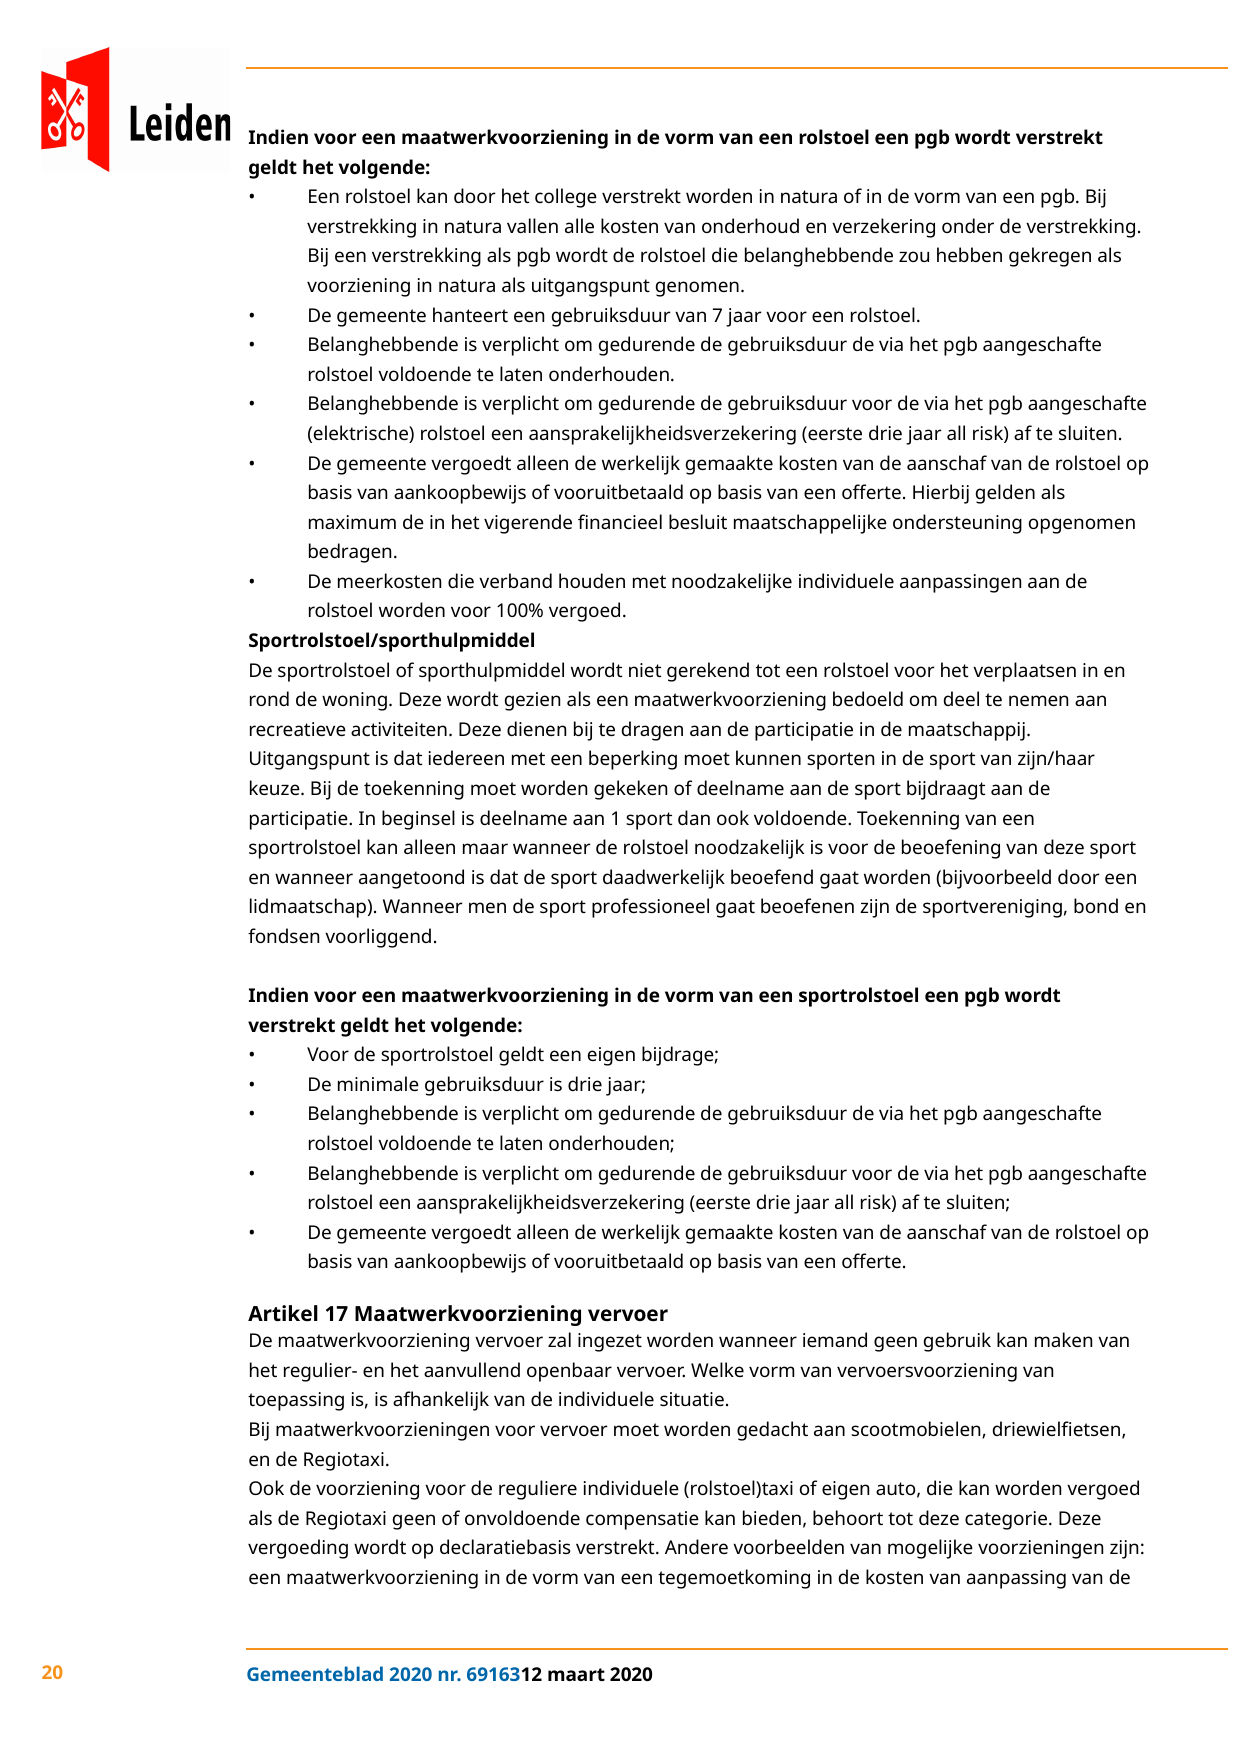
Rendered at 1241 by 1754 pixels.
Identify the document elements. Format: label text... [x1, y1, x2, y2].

list De minimale gebruiksduur is drie jaar; [248, 1071, 1152, 1097]
text Artikel 17 Maatwerkvoorziening vervoer [248, 1299, 1152, 1327]
list De gemeente vergoedt alleen de werkelijk gemaakte kosten van de aanschaf van de rolstoel op basis van aankoopbewijs of vooruitbetaald op basis van een offerte. [248, 1219, 1152, 1274]
list De meerkosten die verband houden met noodzakelijke individuele aanpassingen aan de rolstoel worden voor 100% vergoed. [248, 568, 1152, 623]
list Belanghebbende is verplicht om gedurende de gebruiksduur de via het pgb aangeschafte rolstoel voldoende te laten onderhouden. [248, 331, 1152, 387]
text De sportrolstoel of sporthulpmiddel wordt niet gerekend tot een rolstoel voor het verplaatsen in en rond de woning. Deze wordt gezien als een maatwerkvoorziening bedoeld om deel te nemen aan recreatieve activiteiten. Deze dienen bij te dragen aan de participatie in de maatschappij. Uitgangspunt is dat iedereen met een beperking moet kunnen sporten in de sport van zijn/haar keuze. Bij de toekenning moet worden gekeken of deelname aan de sport bijdraagt aan de participatie. In beginsel is deelname aan 1 sport dan ook voldoende. Toekenning van een sportrolstoel kan alleen maar wanneer de rolstoel noodzakelijk is voor de beoefening van deze sport en wanneer aangetoond is dat de sport daadwerkelijk beoefend gaat worden (bijvoorbeeld door een lidmaatschap). Wanneer men de sport professioneel gaat beoefenen zijn de sportvereniging, bond en fondsen voorliggend. [248, 657, 1152, 949]
list Voor de sportrolstoel geldt een eigen bijdrage; [248, 1041, 1152, 1067]
list De gemeente hanteert een gebruiksduur van 7 jaar voor een rolstoel. [248, 302, 1152, 328]
text een maatwerkvoorziening in de vorm van een tegemoetkoming in de kosten van aanpassing van de [248, 1564, 1152, 1590]
text Indien voor een maatwerkvoorziening in de vorm van een rolstoel een pgb wordt verstrekt geldt het volgende: [248, 124, 1152, 180]
text De maatwerkvoorziening vervoer zal ingezet worden wanneer iemand geen gebruik kan maken van het regulier- en het aanvullend openbaar vervoer. Welke vorm van vervoersvoorziening van toepassing is, is afhankelijk van de individuele situatie. [248, 1327, 1152, 1412]
list Een rolstoel kan door het college verstrekt worden in natura of in de vorm van een pgb. Bij verstrekking in natura vallen alle kosten van onderhoud en verzekering onder de verstrekking. Bij een verstrekking als pgb wordt de rolstoel die belanghebbende zou hebben gekregen als voorziening in natura als uitgangspunt genomen. [248, 183, 1152, 298]
list Belanghebbende is verplicht om gedurende de gebruiksduur voor de via het pgb aangeschafte (elektrische) rolstoel een aansprakelijkheidsverzekering (eerste drie jaar all risk) af te sluiten. [248, 391, 1152, 446]
text Bij maatwerkvoorzieningen voor vervoer moet worden gedacht aan scootmobielen, driewielfietsen, en de Regiotaxi. [248, 1416, 1152, 1471]
text Indien voor een maatwerkvoorziening in de vorm van een sportrolstoel een pgb wordt verstrekt geldt het volgende: [248, 982, 1152, 1038]
list De gemeente vergoedt alleen de werkelijk gemaakte kosten van de aanschaf van de rolstoel op basis van aankoopbewijs of vooruitbetaald op basis van een offerte. Hierbij gelden als maximum de in het vigerende financieel besluit maatschappelijke ondersteuning opgenomen bedragen. [248, 450, 1152, 564]
list Belanghebbende is verplicht om gedurende de gebruiksduur voor de via het pgb aangeschafte rolstoel een aansprakelijkheidsverzekering (eerste drie jaar all risk) af te sluiten; [248, 1160, 1152, 1215]
list Belanghebbende is verplicht om gedurende de gebruiksduur de via het pgb aangeschafte rolstoel voldoende te laten onderhouden; [248, 1101, 1152, 1156]
picture [41, 47, 231, 172]
text Sportrolstoel/sporthulpmiddel [248, 627, 1152, 653]
text Ook de voorziening voor de reguliere individuele (rolstoel)taxi of eigen auto, die kan worden vergoed als de Regiotaxi geen of onvoldoende compensatie kan bieden, behoort tot deze categorie. Deze vergoeding wordt op declaratiebasis verstrekt. Andere voorbeelden van mogelijke voorzieningen zijn: [248, 1475, 1152, 1560]
